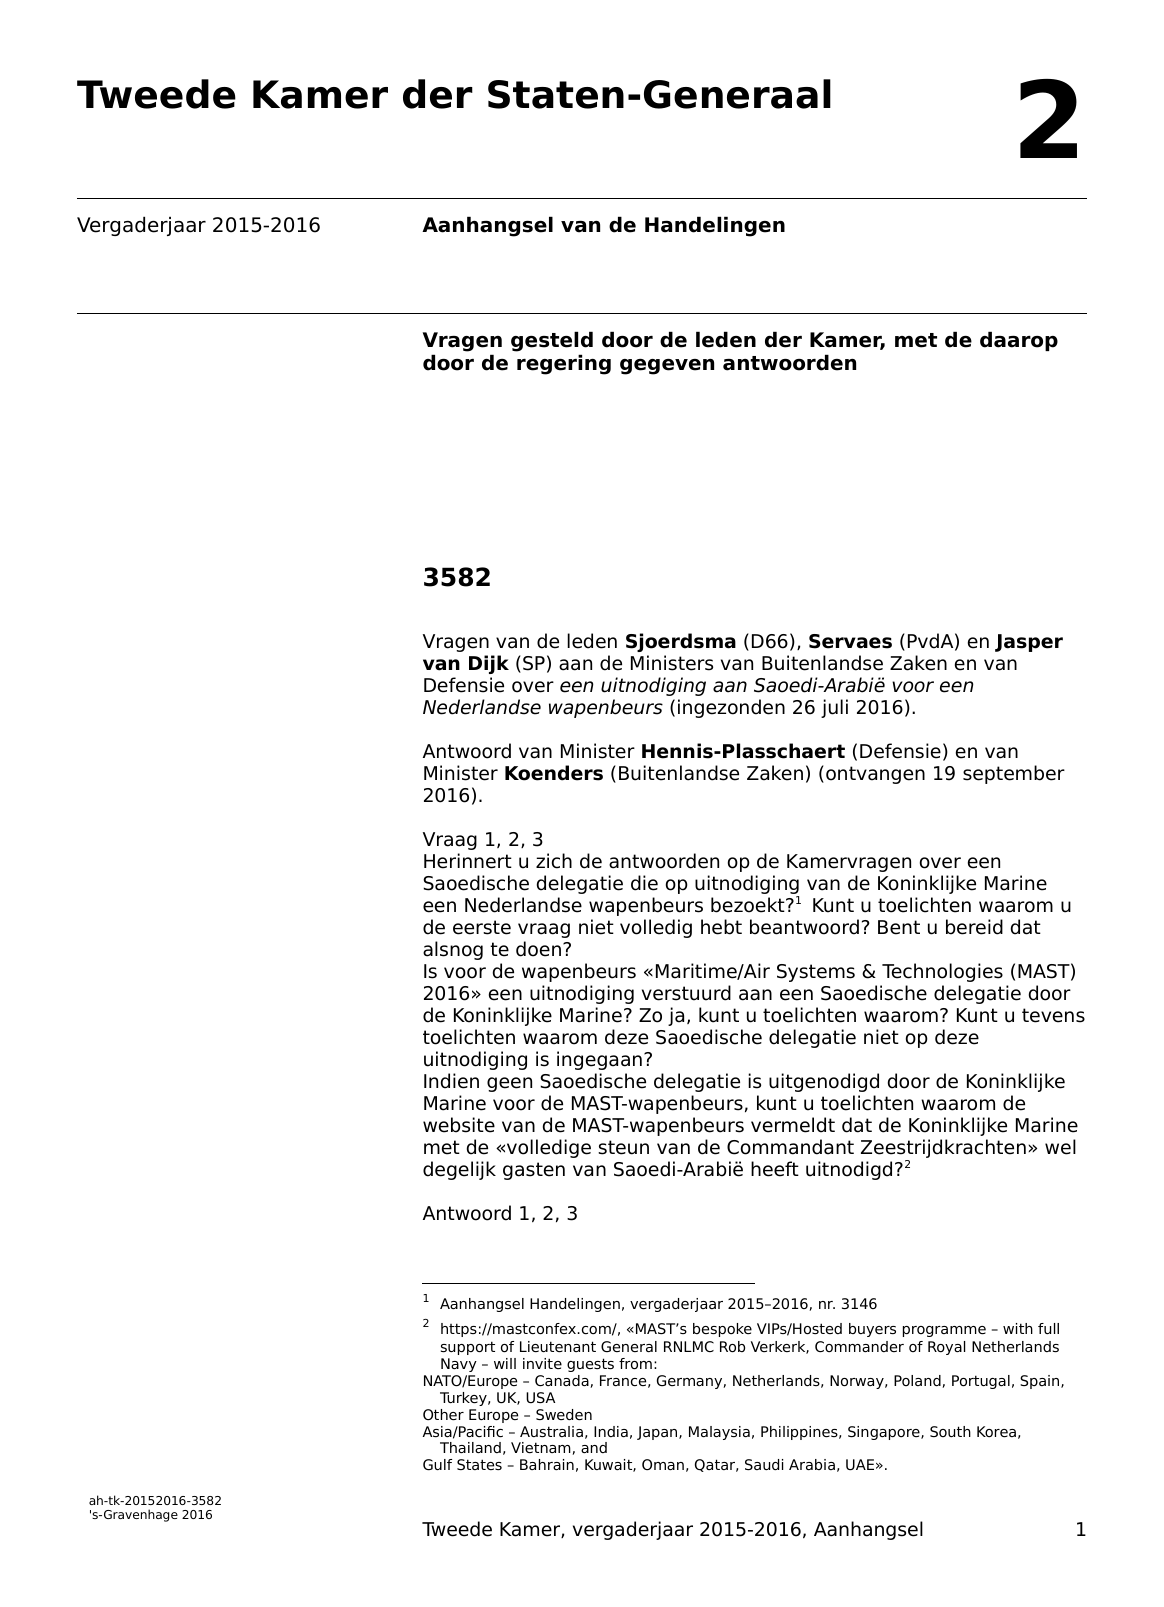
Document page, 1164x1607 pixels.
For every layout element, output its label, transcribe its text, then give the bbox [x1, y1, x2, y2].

text Vragen van de leden Sjoerdsma (D66), Servaes (PvdA) en Jasper van Dijk (SP) aan de Ministers van Buitenlandse Zaken en van Defensie over een uitnodiging aan Saoedi-Arabië voor een Nederlandse wapenbeurs (ingezonden 26 juli 2016). [422, 631, 1087, 718]
text Antwoord 1, 2, 3 [422, 1203, 1087, 1225]
table_header 2 [886, 59, 1087, 198]
table_cell [77, 314, 422, 376]
table_cell Vergaderjaar 2015-2016 [77, 199, 422, 313]
text https://mastconfex.com/, «MAST’s bespoke VIPs/Hosted buyers programme – with full support of Lieutenant General RNLMC Rob Verkerk, Commander of Royal Netherlands Navy – will invite guests from: [422, 1317, 1087, 1373]
table_cell Aanhangsel van de Handelingen [422, 199, 1087, 313]
text Other Europe – Sweden [422, 1407, 1087, 1424]
text Vraag 1, 2, 3 [422, 829, 1087, 851]
text 's-Gravenhage 2016 [88, 1508, 323, 1522]
text Asia/Pacific – Australia, India, Japan, Malaysia, Philippines, Singapore, South Korea, Thailand, Vietnam, and [422, 1424, 1087, 1457]
text Gulf States – Bahrain, Kuwait, Oman, Qatar, Saudi Arabia, UAE». [422, 1457, 1087, 1474]
text Aanhangsel Handelingen, vergaderjaar 2015–2016, nr. 3146 [422, 1292, 1087, 1314]
text Herinnert u zich de antwoorden op de Kamervragen over een Saoedische delegatie die op uitnodiging van de Koninklijke Marine een Nederlandse wapenbeurs bezoekt? Kunt u toelichten waarom u de eerste vraag niet volledig hebt beantwoord? Bent u bereid dat alsnog te doen? [422, 851, 1087, 961]
text Antwoord van Minister Hennis-Plasschaert (Defensie) en van Minister Koenders (Buitenlandse Zaken) (ontvangen 19 september 2016). [422, 741, 1087, 807]
text Is voor de wapenbeurs «Maritime/Air Systems & Technologies (MAST) 2016» een uitnodiging verstuurd aan een Saoedische delegatie door de Koninklijke Marine? Zo ja, kunt u toelichten waarom? Kunt u tevens toelichten waarom deze Saoedische delegatie niet op deze uitnodiging is ingegaan? [422, 961, 1087, 1071]
table_header Tweede Kamer der Staten-Generaal [77, 59, 886, 198]
text 3582 [422, 563, 1087, 592]
text ah-tk-20152016-3582 [88, 1494, 323, 1508]
text NATO/Europe – Canada, France, Germany, Netherlands, Norway, Poland, Portugal, Spain, Turkey, UK, USA [422, 1373, 1087, 1407]
text Indien geen Saoedische delegatie is uitgenodigd door de Koninklijke Marine voor de MAST-wapenbeurs, kunt u toelichten waarom de website van de MAST-wapenbeurs vermeldt dat de Koninklijke Marine met de «volledige steun van de Commandant Zeestrijdkrachten» wel degelijk gasten van Saoedi-Arabië heeft uitnodigd? [422, 1071, 1087, 1181]
table_cell Vragen gesteld door de leden der Kamer, met de daarop door de regering gegeven antwoorden [422, 314, 1087, 376]
